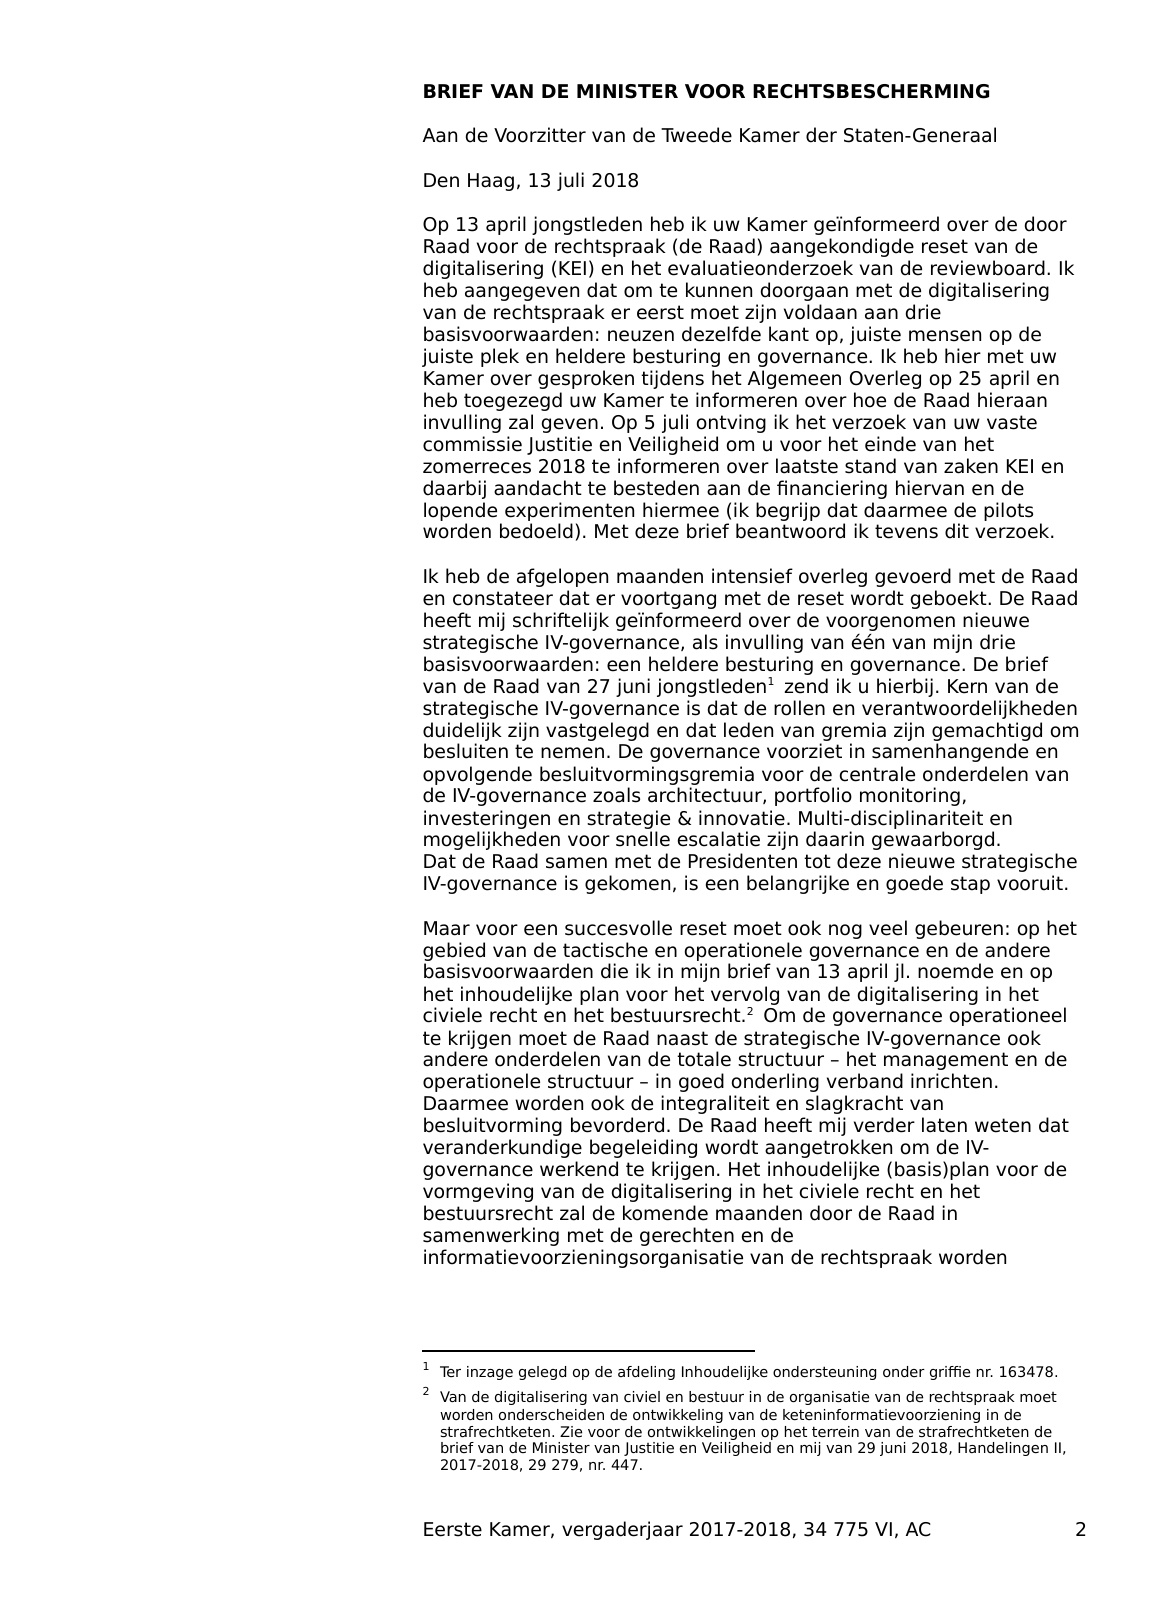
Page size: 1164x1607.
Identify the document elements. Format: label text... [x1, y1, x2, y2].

text Van de digitalisering van civiel en bestuur in de organisatie van de rechtspraak moet worden onderscheiden de ontwikkeling van de keteninformatievoorziening in de strafrechtketen. Zie voor de ontwikkelingen op het terrein van de strafrechtketen de brief van de Minister van Justitie en Veiligheid en mij van 29 juni 2018, Handelingen II, 2017-2018, 29 279, nr. 447. [422, 1385, 1087, 1474]
text Dat de Raad samen met de Presidenten tot deze nieuwe strategische IV-governance is gekomen, is een belangrijke en goede stap vooruit. [422, 851, 1087, 895]
text Ik heb de afgelopen maanden intensief overleg gevoerd met de Raad en constateer dat er voortgang met de reset wordt geboekt. De Raad heeft mij schriftelijk geïnformeerd over de voorgenomen nieuwe strategische IV-governance, als invulling van één van mijn drie basisvoorwaarden: een heldere besturing en governance. De brief van de Raad van 27 juni jongstleden zend ik u hierbij. Kern van de strategische IV-governance is dat de rollen en verantwoordelijkheden duidelijk zijn vastgelegd en dat leden van gremia zijn gemachtigd om besluiten te nemen. De governance voorziet in samenhangende en opvolgende besluitvormingsgremia voor de centrale onderdelen van de IV-governance zoals architectuur, portfolio monitoring, investeringen en strategie & innovatie. Multi-disciplinariteit en mogelijkheden voor snelle escalatie zijn daarin gewaarborgd. [422, 566, 1087, 851]
text Maar voor een succesvolle reset moet ook nog veel gebeuren: op het gebied van de tactische en operationele governance en de andere basisvoorwaarden die ik in mijn brief van 13 april jl. noemde en op het inhoudelijke plan voor het vervolg van de digitalisering in het civiele recht en het bestuursrecht. Om de governance operationeel te krijgen moet de Raad naast de strategische IV-governance ook andere onderdelen van de totale structuur – het management en de operationele structuur – in goed onderling verband inrichten. Daarmee worden ook de integraliteit en slagkracht van besluitvorming bevorderd. De Raad heeft mij verder laten weten dat veranderkundige begeleiding wordt aangetrokken om de IV-governance werkend te krijgen. Het inhoudelijke (basis)plan voor de vormgeving van de digitalisering in het civiele recht en het bestuursrecht zal de komende maanden door de Raad in samenwerking met de gerechten en de informatievoorzieningsorganisatie van de rechtspraak worden [422, 917, 1087, 1269]
subtitle BRIEF VAN DE MINISTER VOOR RECHTSBESCHERMING [422, 81, 1087, 103]
text Den Haag, 13 juli 2018 [422, 169, 1087, 192]
text Ter inzage gelegd op de afdeling Inhoudelijke ondersteuning onder griffie nr. 163478. [422, 1360, 1087, 1382]
text Aan de Voorzitter van de Tweede Kamer der Staten-Generaal [422, 125, 1087, 147]
text Op 13 april jongstleden heb ik uw Kamer geïnformeerd over de door Raad voor de rechtspraak (de Raad) aangekondigde reset van de digitalisering (KEI) en het evaluatieonderzoek van de reviewboard. Ik heb aangegeven dat om te kunnen doorgaan met de digitalisering van de rechtspraak er eerst moet zijn voldaan aan drie basisvoorwaarden: neuzen dezelfde kant op, juiste mensen op de juiste plek en heldere besturing en governance. Ik heb hier met uw Kamer over gesproken tijdens het Algemeen Overleg op 25 april en heb toegezegd uw Kamer te informeren over hoe de Raad hieraan invulling zal geven. Op 5 juli ontving ik het verzoek van uw vaste commissie Justitie en Veiligheid om u voor het einde van het zomerreces 2018 te informeren over laatste stand van zaken KEI en daarbij aandacht te besteden aan de financiering hiervan en de lopende experimenten hiermee (ik begrijp dat daarmee de pilots worden bedoeld). Met deze brief beantwoord ik tevens dit verzoek. [422, 214, 1087, 543]
